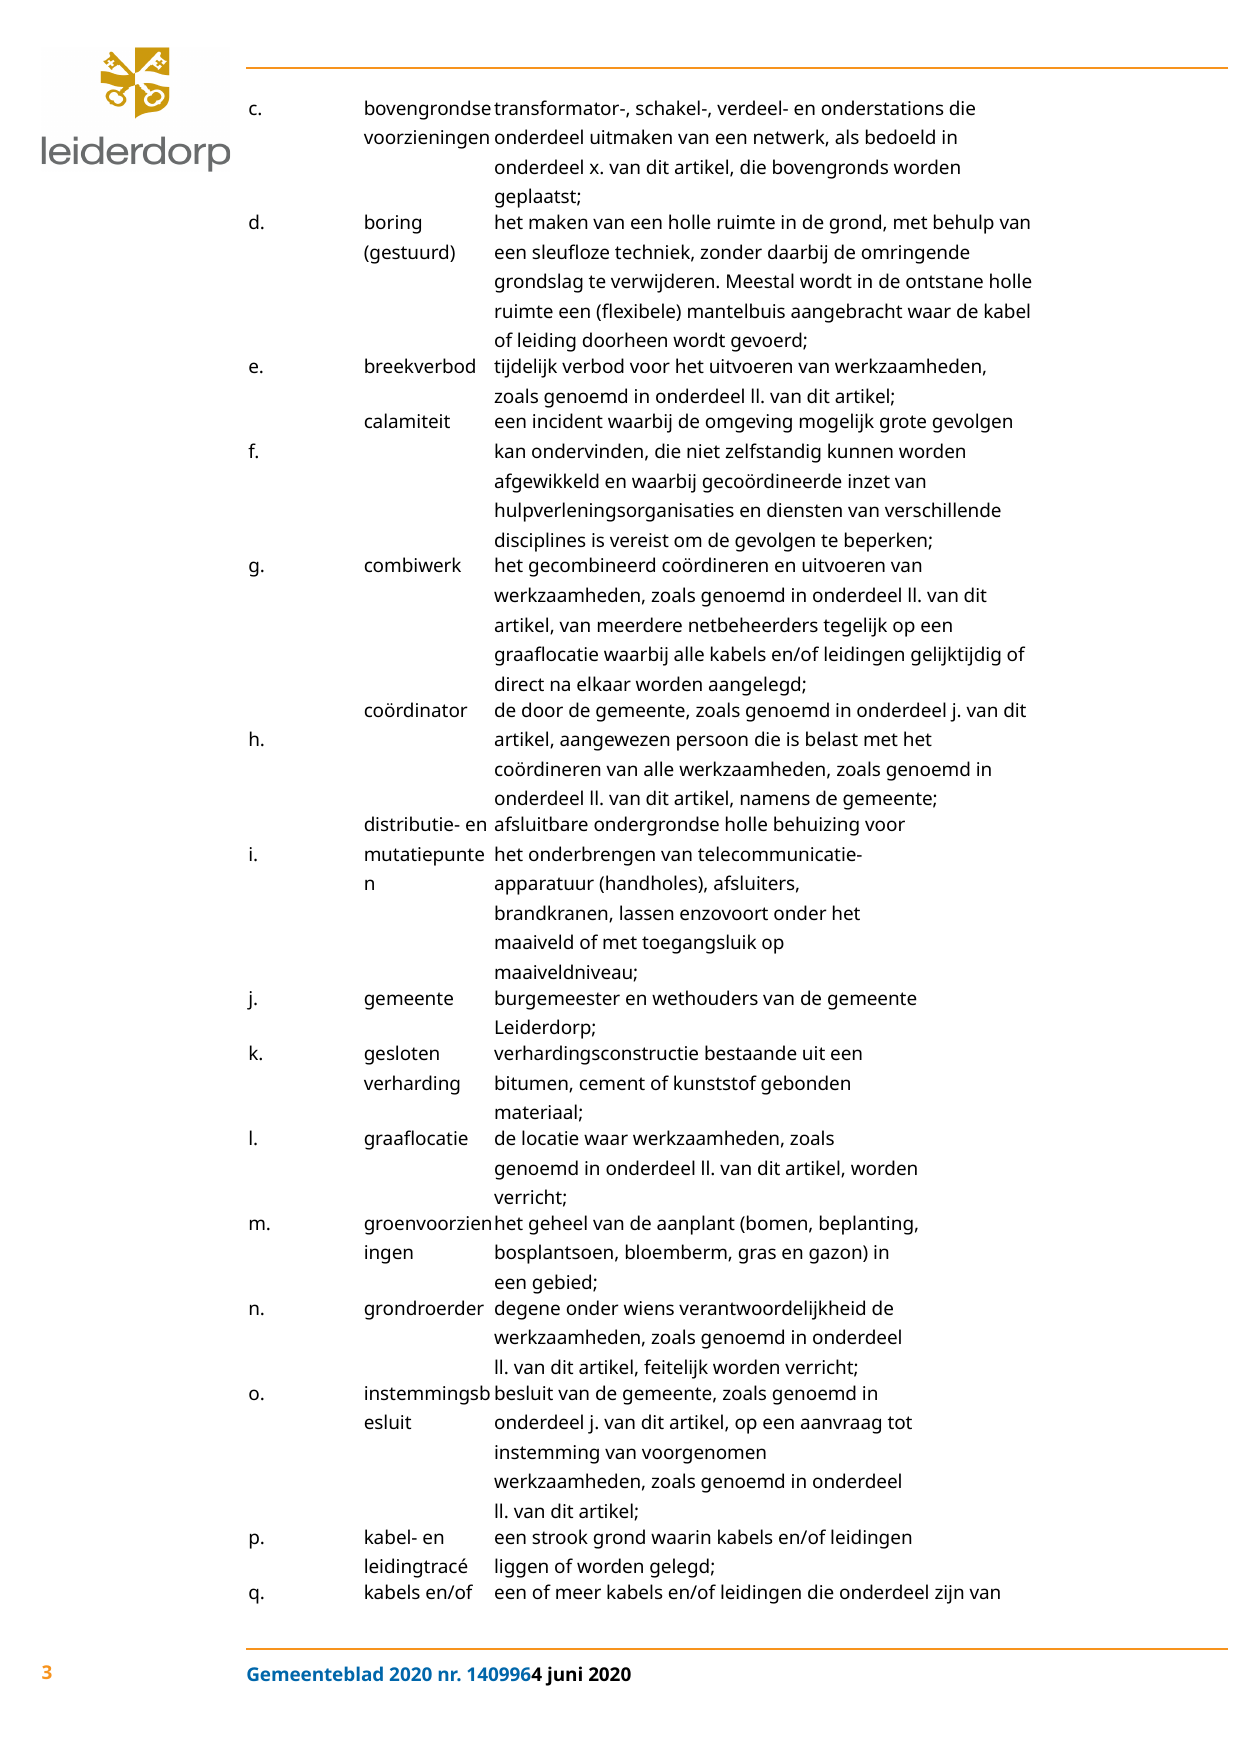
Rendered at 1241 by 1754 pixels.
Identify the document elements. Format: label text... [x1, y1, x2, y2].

table_cell l. [248, 1125, 363, 1210]
table_cell boring (gestuurd) [364, 209, 494, 353]
table_cell een incident waarbij de omgeving mogelijk grote gevolgen kan ondervinden, die niet zelfstandig kunnen worden afgewikkeld en waarbij gecoördineerde inzet van hulpverleningsorganisaties en diensten van verschillende disciplines is vereist om de gevolgen te beperken; [494, 409, 1036, 553]
table_cell het maken van een holle ruimte in de grond, met behulp van een sleufloze techniek, zonder daarbij de omringende grondslag te verwijderen. Meestal wordt in de ontstane holle ruimte een (flexibele) mantelbuis aangebracht waar de kabel of leiding doorheen wordt gevoerd; [494, 209, 1036, 353]
table_cell verhardingsconstructie bestaande uit een bitumen, cement of kunststof gebonden materiaal; [494, 1040, 921, 1125]
table_cell de locatie waar werkzaamheden, zoals genoemd in onderdeel ll. van dit artikel, worden verricht; [494, 1125, 921, 1210]
table_cell o. [248, 1380, 363, 1524]
table_cell burgemeester en wethouders van de gemeente Leiderdorp; [494, 985, 921, 1040]
table_cell de door de gemeente, zoals genoemd in onderdeel j. van dit artikel, aangewezen persoon die is belast met het coördineren van alle werkzaamheden, zoals genoemd in onderdeel ll. van dit artikel, namens de gemeente; [494, 697, 1036, 811]
table_cell coördinator [364, 697, 494, 811]
table_cell kabel- en leidingtracé [364, 1524, 494, 1579]
table_cell afsluitbare ondergrondse holle behuizing voor het onderbrengen van telecommunicatie-apparatuur (handholes), afsluiters, brandkranen, lassen enzovoort onder het maaiveld of met toegangsluik op maaiveldniveau; [494, 811, 921, 985]
table_cell d. [248, 209, 363, 353]
table_cell combiwerk [364, 553, 494, 697]
table_cell een strook grond waarin kabels en/of leidingen liggen of worden gelegd; [494, 1524, 921, 1579]
table_cell kabels en/of [364, 1579, 494, 1605]
table_cell een of meer kabels en/of leidingen die onderdeel zijn van [494, 1579, 1036, 1605]
table_cell graaflocatie [364, 1125, 494, 1210]
table_cell n. [248, 1295, 363, 1380]
table_cell gemeente [364, 985, 494, 1040]
table_cell h. [248, 697, 363, 811]
table_cell m. [248, 1210, 363, 1295]
table_cell i. [248, 811, 363, 985]
table_cell c. [248, 95, 363, 209]
table_cell k. [248, 1040, 363, 1125]
table_cell j. [248, 985, 363, 1040]
table_cell tijdelijk verbod voor het uitvoeren van werkzaamheden, zoals genoemd in onderdeel ll. van dit artikel; [494, 353, 1036, 409]
table_cell breekverbod [364, 353, 494, 409]
table_cell besluit van de gemeente, zoals genoemd in onderdeel j. van dit artikel, op een aanvraag tot instemming van voorgenomen werkzaamheden, zoals genoemd in onderdeel ll. van dit artikel; [494, 1380, 921, 1524]
table_cell het gecombineerd coördineren en uitvoeren van werkzaamheden, zoals genoemd in onderdeel ll. van dit artikel, van meerdere netbeheerders tegelijk op een graaflocatie waarbij alle kabels en/of leidingen gelijktijdig of direct na elkaar worden aangelegd; [494, 553, 1036, 697]
table_cell het geheel van de aanplant (bomen, beplanting, bosplantsoen, bloemberm, gras en gazon) in een gebied; [494, 1210, 921, 1295]
table_cell groenvoorzieningen [364, 1210, 494, 1295]
table_cell p. [248, 1524, 363, 1579]
table_cell transformator-, schakel-, verdeel- en onderstations die onderdeel uitmaken van een netwerk, als bedoeld in onderdeel x. van dit artikel, die bovengronds worden geplaatst; [494, 95, 1036, 209]
table_cell calamiteit [364, 409, 494, 553]
table_cell instemmingsbesluit [364, 1380, 494, 1524]
table_cell f. [248, 409, 363, 553]
table_cell bovengrondse voorzieningen [364, 95, 494, 209]
table_cell grondroerder [364, 1295, 494, 1380]
table_cell degene onder wiens verantwoordelijkheid de werkzaamheden, zoals genoemd in onderdeel ll. van dit artikel, feitelijk worden verricht; [494, 1295, 921, 1380]
picture [41, 47, 231, 172]
table_cell gesloten verharding [364, 1040, 494, 1125]
table_cell e. [248, 353, 363, 409]
table_cell g. [248, 553, 363, 697]
table_cell q. [248, 1579, 363, 1605]
table_cell distributie- en mutatiepunten [364, 811, 494, 985]
